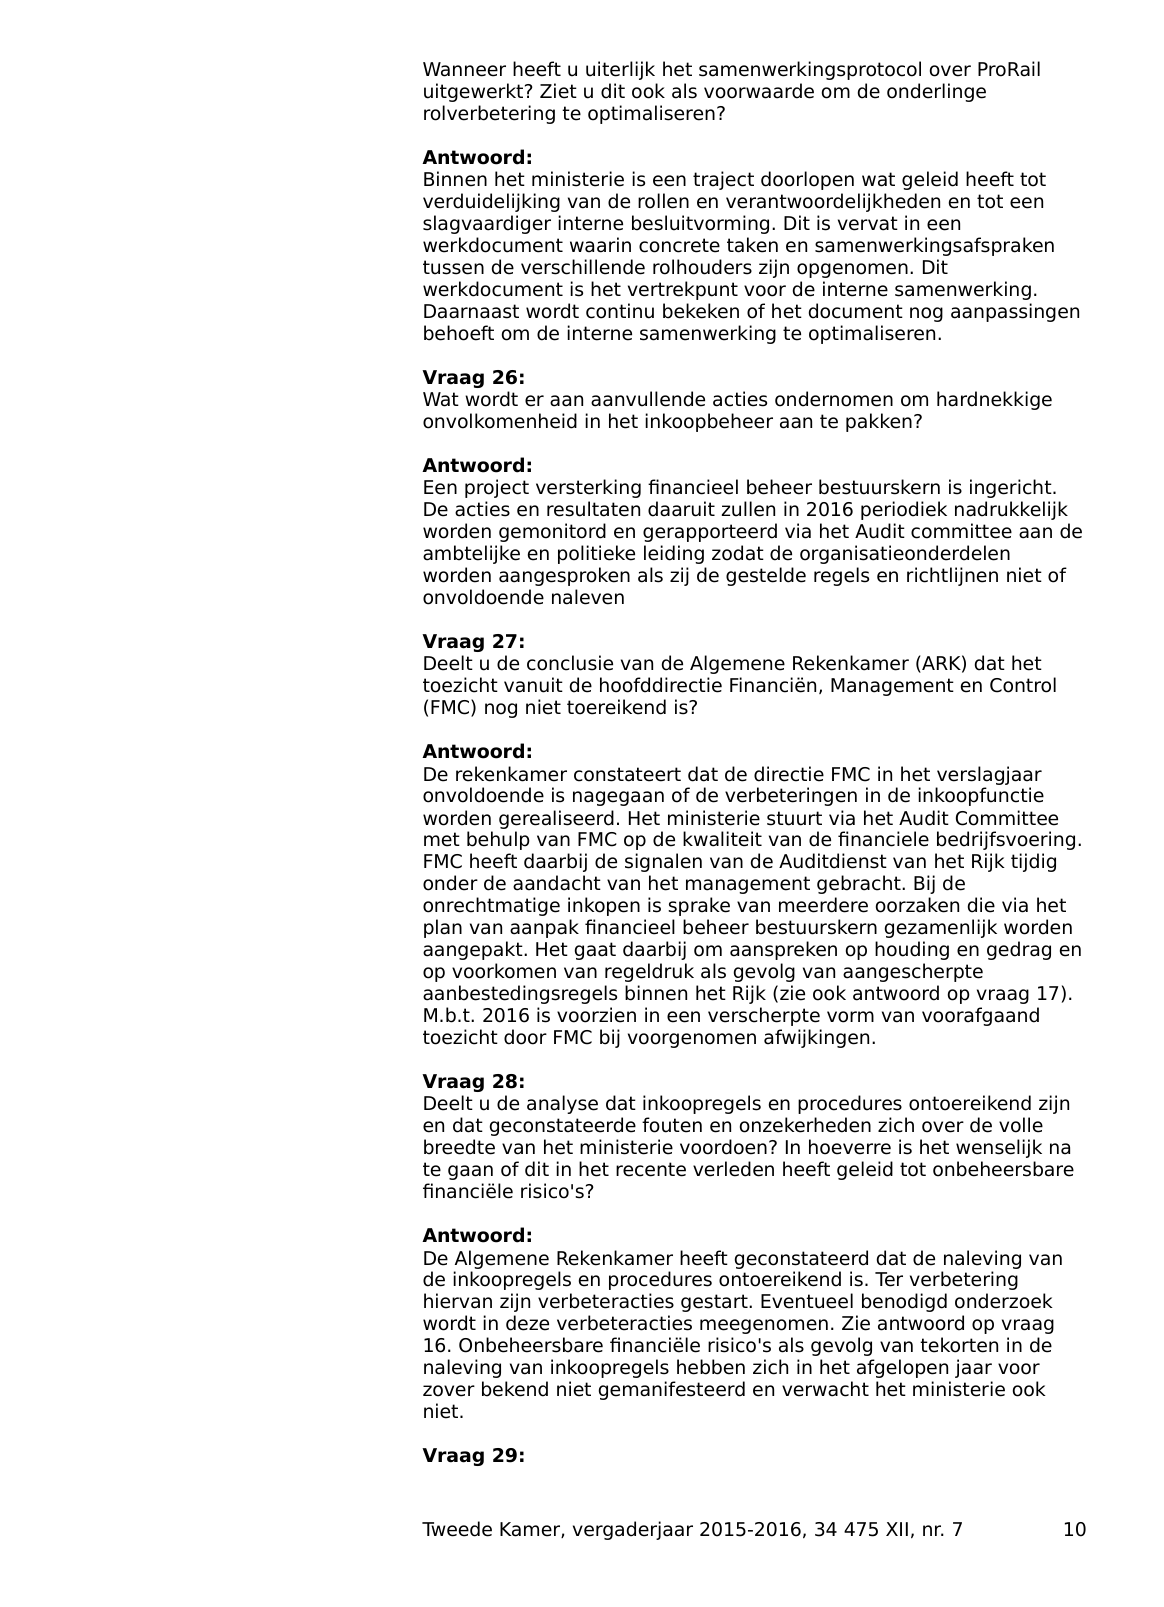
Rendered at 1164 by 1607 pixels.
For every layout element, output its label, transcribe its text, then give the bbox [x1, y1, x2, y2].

text Antwoord: [422, 741, 1087, 763]
text Wanneer heeft u uiterlijk het samenwerkingsprotocol over ProRail uitgewerkt? Ziet u dit ook als voorwaarde om de onderlinge rolverbetering te optimaliseren? [422, 59, 1087, 125]
text Binnen het ministerie is een traject doorlopen wat geleid heeft tot verduidelijking van de rollen en verantwoordelijkheden en tot een slagvaardiger interne besluitvorming. Dit is vervat in een werkdocument waarin concrete taken en samenwerkingsafspraken tussen de verschillende rolhouders zijn opgenomen. Dit werkdocument is het vertrekpunt voor de interne samenwerking. Daarnaast wordt continu bekeken of het document nog aanpassingen behoeft om de interne samenwerking te optimaliseren. [422, 169, 1087, 345]
text Deelt u de conclusie van de Algemene Rekenkamer (ARK) dat het toezicht vanuit de hoofddirectie Financiën, Management en Control (FMC) nog niet toereikend is? [422, 653, 1087, 719]
text De rekenkamer constateert dat de directie FMC in het verslagjaar onvoldoende is nagegaan of de verbeteringen in de inkoopfunctie worden gerealiseerd. Het ministerie stuurt via het Audit Committee met behulp van FMC op de kwaliteit van de financiele bedrijfsvoering. FMC heeft daarbij de signalen van de Auditdienst van het Rijk tijdig onder de aandacht van het management gebracht. Bij de onrechtmatige inkopen is sprake van meerdere oorzaken die via het plan van aanpak financieel beheer bestuurskern gezamenlijk worden aangepakt. Het gaat daarbij om aanspreken op houding en gedrag en op voorkomen van regeldruk als gevolg van aangescherpte aanbestedingsregels binnen het Rijk (zie ook antwoord op vraag 17). M.b.t. 2016 is voorzien in een verscherpte vorm van voorafgaand toezicht door FMC bij voorgenomen afwijkingen. [422, 763, 1087, 1049]
text Een project versterking financieel beheer bestuurskern is ingericht. De acties en resultaten daaruit zullen in 2016 periodiek nadrukkelijk worden gemonitord en gerapporteerd via het Audit committee aan de ambtelijke en politieke leiding zodat de organisatieonderdelen worden aangesproken als zij de gestelde regels en richtlijnen niet of onvoldoende naleven [422, 477, 1087, 609]
text Antwoord: [422, 147, 1087, 169]
text Antwoord: [422, 1225, 1087, 1247]
text Deelt u de analyse dat inkoopregels en procedures ontoereikend zijn en dat geconstateerde fouten en onzekerheden zich over de volle breedte van het ministerie voordoen? In hoeverre is het wenselijk na te gaan of dit in het recente verleden heeft geleid tot onbeheersbare financiële risico's? [422, 1093, 1087, 1203]
text Wat wordt er aan aanvullende acties ondernomen om hardnekkige onvolkomenheid in het inkoopbeheer aan te pakken? [422, 389, 1087, 433]
text De Algemene Rekenkamer heeft geconstateerd dat de naleving van de inkoopregels en procedures ontoereikend is. Ter verbetering hiervan zijn verbeteracties gestart. Eventueel benodigd onderzoek wordt in deze verbeteracties meegenomen. Zie antwoord op vraag 16. Onbeheersbare financiële risico's als gevolg van tekorten in de naleving van inkoopregels hebben zich in het afgelopen jaar voor zover bekend niet gemanifesteerd en verwacht het ministerie ook niet. [422, 1247, 1087, 1423]
text Vraag 27: [422, 631, 1087, 653]
text Vraag 29: [422, 1445, 1087, 1467]
text Antwoord: [422, 455, 1087, 477]
text Vraag 26: [422, 367, 1087, 389]
text Vraag 28: [422, 1071, 1087, 1093]
